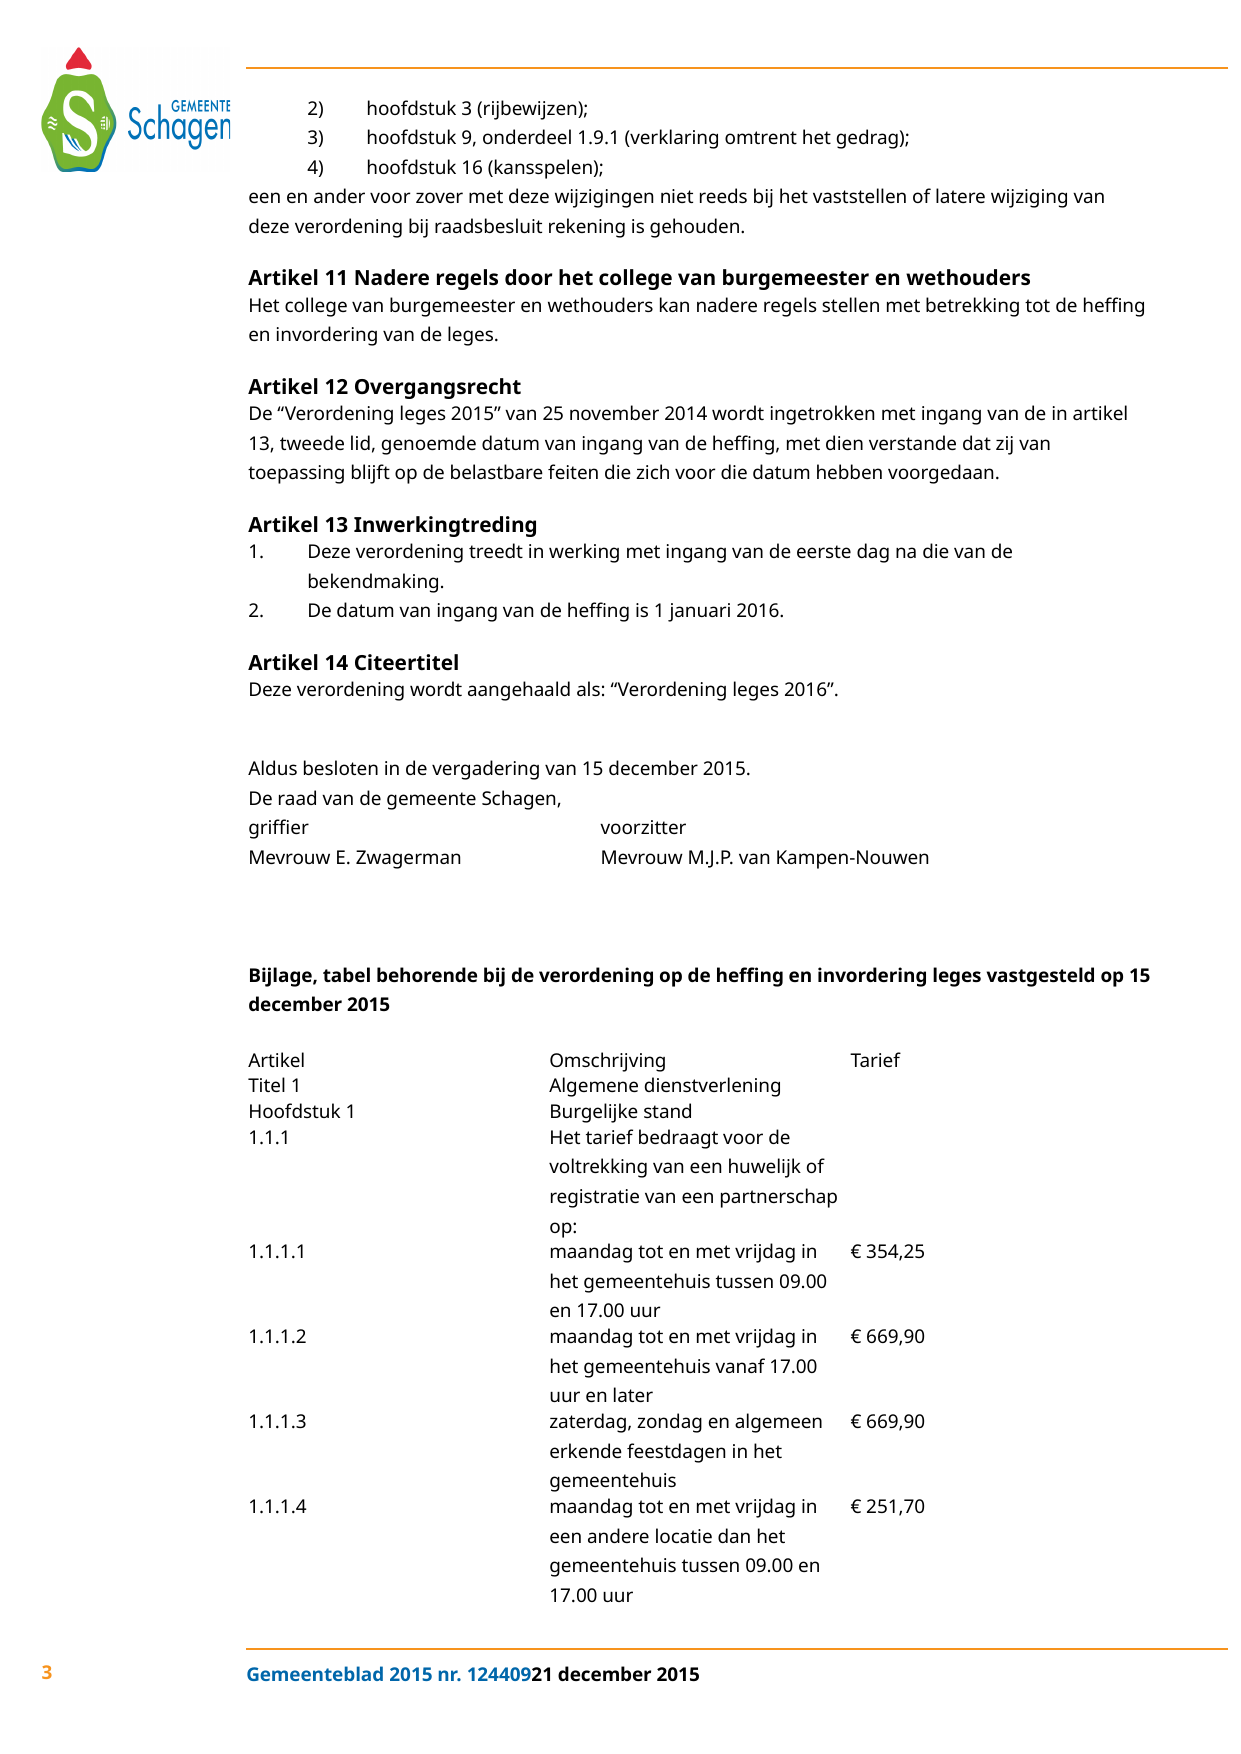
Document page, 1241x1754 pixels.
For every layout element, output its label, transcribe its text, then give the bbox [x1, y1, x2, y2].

list Deze verordening treedt in werking met ingang van de eerste dag na die van de bekendmaking. [248, 538, 1152, 594]
table_cell 1.1.1.2 [248, 1324, 549, 1408]
table_cell Algemene dienstverlening [549, 1073, 850, 1098]
table_cell maandag tot en met vrijdag in het gemeentehuis tussen 09.00 en 17.00 uur [549, 1239, 850, 1323]
table_cell 1.1.1.4 [248, 1493, 549, 1608]
text Artikel 12 Overgangsrecht [248, 372, 1152, 400]
table_header voorzitter Mevrouw M.J.P. van Kampen-Nouwen [600, 815, 1152, 870]
table_cell zaterdag, zondag en algemeen erkende feestdagen in het gemeentehuis [549, 1408, 850, 1493]
text Bijlage, tabel behorende bij de verordening op de heffing en invordering leges vastgesteld op 15 december 2015 [248, 962, 1152, 1017]
text Artikel 14 Citeertitel [248, 648, 1152, 676]
table_cell maandag tot en met vrijdag in het gemeentehuis vanaf 17.00 uur en later [549, 1324, 850, 1408]
table_cell Omschrijving [549, 1047, 850, 1073]
table_cell 1.1.1.3 [248, 1408, 549, 1493]
table_cell Hoofdstuk 1 [248, 1098, 549, 1124]
table_header [248, 1021, 549, 1047]
text een en ander voor zover met deze wijzigingen niet reeds bij het vaststellen of latere wijziging van deze verordening bij raadsbesluit rekening is gehouden. [248, 183, 1152, 239]
table_cell [850, 1098, 1152, 1124]
table_cell € 669,90 [850, 1408, 1152, 1493]
table_cell [850, 1124, 1152, 1238]
table_header [549, 1021, 850, 1047]
text Deze verordening wordt aangehaald als: “Verordening leges 2016”. [248, 676, 1152, 702]
list hoofdstuk 9, onderdeel 1.9.1 (verklaring omtrent het gedrag); [307, 124, 1152, 150]
table_cell Artikel [248, 1047, 549, 1073]
text Aldus besloten in de vergadering van 15 december 2015. [248, 755, 1152, 781]
table_cell Tarief [850, 1047, 1152, 1073]
text Artikel 11 Nadere regels door het college van burgemeester en wethouders [248, 263, 1152, 292]
list hoofdstuk 16 (kansspelen); [307, 154, 1152, 180]
table_cell € 251,70 [850, 1493, 1152, 1608]
picture [41, 47, 231, 172]
text Artikel 13 Inwerkingtreding [248, 510, 1152, 538]
table_cell 1.1.1.1 [248, 1239, 549, 1323]
list hoofdstuk 3 (rijbewijzen); [307, 95, 1152, 121]
table_cell € 354,25 [850, 1239, 1152, 1323]
text De “Verordening leges 2015” van 25 november 2014 wordt ingetrokken met ingang van de in artikel 13, tweede lid, genoemde datum van ingang van de heffing, met dien verstande dat zij van toepassing blijft op de belastbare feiten die zich voor die datum hebben voorgedaan. [248, 400, 1152, 485]
text De raad van de gemeente Schagen, [248, 785, 1152, 811]
table_header [850, 1021, 1152, 1047]
text Het college van burgemeester en wethouders kan nadere regels stellen met betrekking tot de heffing en invordering van de leges. [248, 292, 1152, 347]
table_cell Titel 1 [248, 1073, 549, 1098]
table_cell 1.1.1 [248, 1124, 549, 1238]
table_header griffier Mevrouw E. Zwagerman [248, 815, 600, 870]
table_cell € 669,90 [850, 1324, 1152, 1408]
table_cell [850, 1073, 1152, 1098]
table_cell Het tarief bedraagt voor de voltrekking van een huwelijk of registratie van een partnerschap op: [549, 1124, 850, 1238]
list De datum van ingang van de heffing is 1 januari 2016. [248, 598, 1152, 623]
table_cell Burgelijke stand [549, 1098, 850, 1124]
table_cell maandag tot en met vrijdag in een andere locatie dan het gemeentehuis tussen 09.00 en 17.00 uur [549, 1493, 850, 1608]
